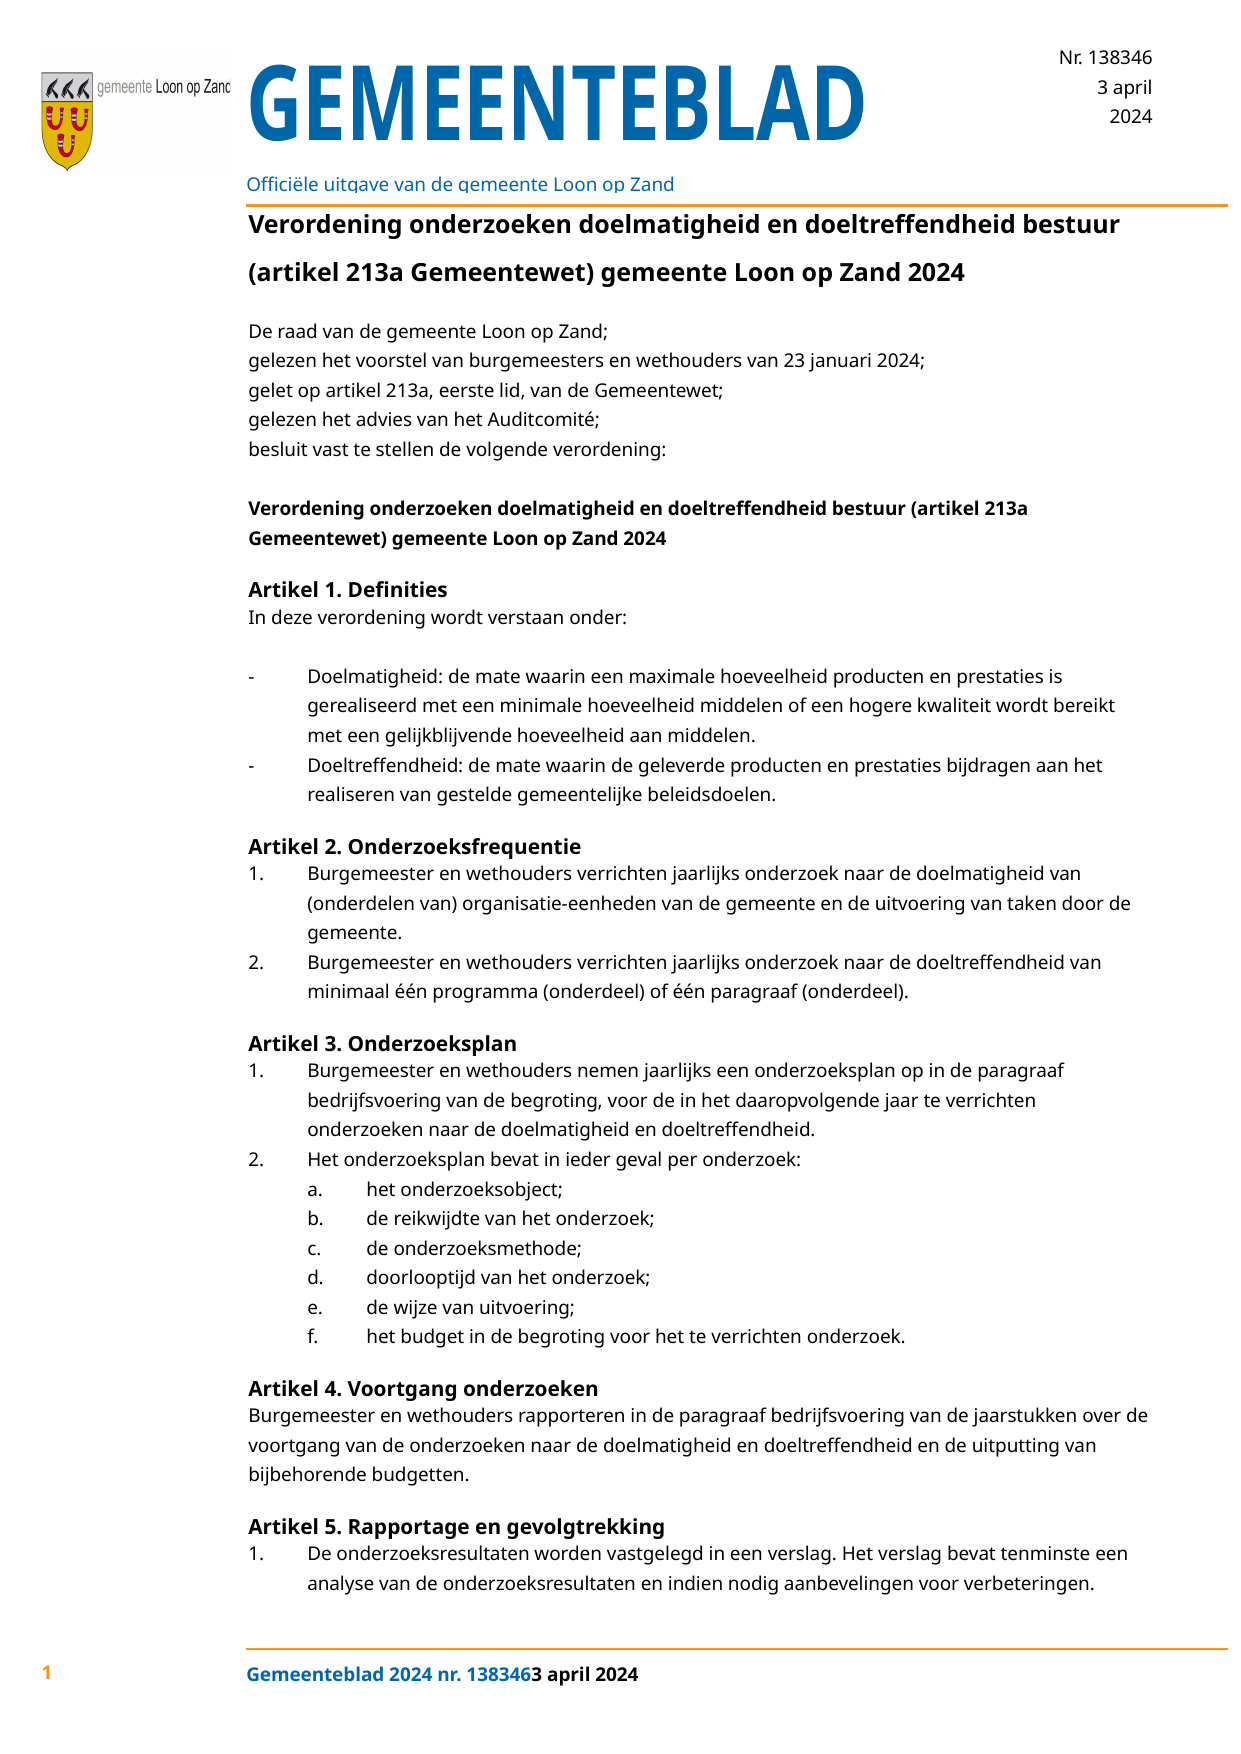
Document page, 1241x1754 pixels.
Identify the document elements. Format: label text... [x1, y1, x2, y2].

text besluit vast te stellen de volgende verordening: [248, 436, 1152, 462]
list de onderzoeksmethode; [307, 1235, 1152, 1261]
list Burgemeester en wethouders verrichten jaarlijks onderzoek naar de doelmatigheid van (onderdelen van) organisatie-eenheden van de gemeente en de uitvoering van taken door de gemeente. [248, 860, 1152, 945]
list Doelmatigheid: de mate waarin een maximale hoeveelheid producten en prestaties is gerealiseerd met een minimale hoeveelheid middelen of een hogere kwaliteit wordt bereikt met een gelijkblijvende hoeveelheid aan middelen. [248, 663, 1152, 748]
text In deze verordening wordt verstaan onder: [248, 604, 1152, 629]
text Verordening onderzoeken doelmatigheid en doeltreffendheid bestuur (artikel 213a Gemeentewet) gemeente Loon op Zand 2024 [248, 207, 1152, 288]
list de reikwijdte van het onderzoek; [307, 1205, 1152, 1231]
text Artikel 1. Definities [248, 575, 1152, 604]
text gelet op artikel 213a, eerste lid, van de Gemeentewet; [248, 377, 1152, 403]
text Artikel 3. Onderzoeksplan [248, 1029, 1152, 1057]
list het onderzoeksobject; [307, 1176, 1152, 1201]
list Burgemeester en wethouders verrichten jaarlijks onderzoek naar de doeltreffendheid van minimaal één programma (onderdeel) of één paragraaf (onderdeel). [248, 949, 1152, 1004]
list Doeltreffendheid: de mate waarin de geleverde producten en prestaties bijdragen aan het realiseren van gestelde gemeentelijke beleidsdoelen. [248, 752, 1152, 807]
list de wijze van uitvoering; [307, 1294, 1152, 1320]
list De onderzoeksresultaten worden vastgelegd in een verslag. Het verslag bevat tenminste een analyse van de onderzoeksresultaten en indien nodig aanbevelingen voor verbeteringen. [248, 1541, 1152, 1596]
text Artikel 2. Onderzoeksfrequentie [248, 832, 1152, 860]
text Burgemeester en wethouders rapporteren in de paragraaf bedrijfsvoering van de jaarstukken over de voortgang van de onderzoeken naar de doelmatigheid en doeltreffendheid en de uitputting van bijbehorende budgetten. [248, 1402, 1152, 1487]
list Het onderzoeksplan bevat in ieder geval per onderzoek: [248, 1146, 1152, 1172]
text gelezen het advies van het Auditcomité; [248, 407, 1152, 432]
picture [41, 47, 231, 172]
text Verordening onderzoeken doelmatigheid en doeltreffendheid bestuur (artikel 213a Gemeentewet) gemeente Loon op Zand 2024 [248, 495, 1152, 551]
text Artikel 5. Rapportage en gevolgtrekking [248, 1512, 1152, 1541]
text gelezen het voorstel van burgemeesters en wethouders van 23 januari 2024; [248, 347, 1152, 373]
text De raad van de gemeente Loon op Zand; [248, 318, 1152, 344]
list het budget in de begroting voor het te verrichten onderzoek. [307, 1324, 1152, 1349]
list Burgemeester en wethouders nemen jaarlijks een onderzoeksplan op in de paragraaf bedrijfsvoering van de begroting, voor de in het daaropvolgende jaar te verrichten onderzoeken naar de doelmatigheid en doeltreffendheid. [248, 1057, 1152, 1142]
list doorlooptijd van het onderzoek; [307, 1264, 1152, 1290]
text Artikel 4. Voortgang onderzoeken [248, 1374, 1152, 1402]
